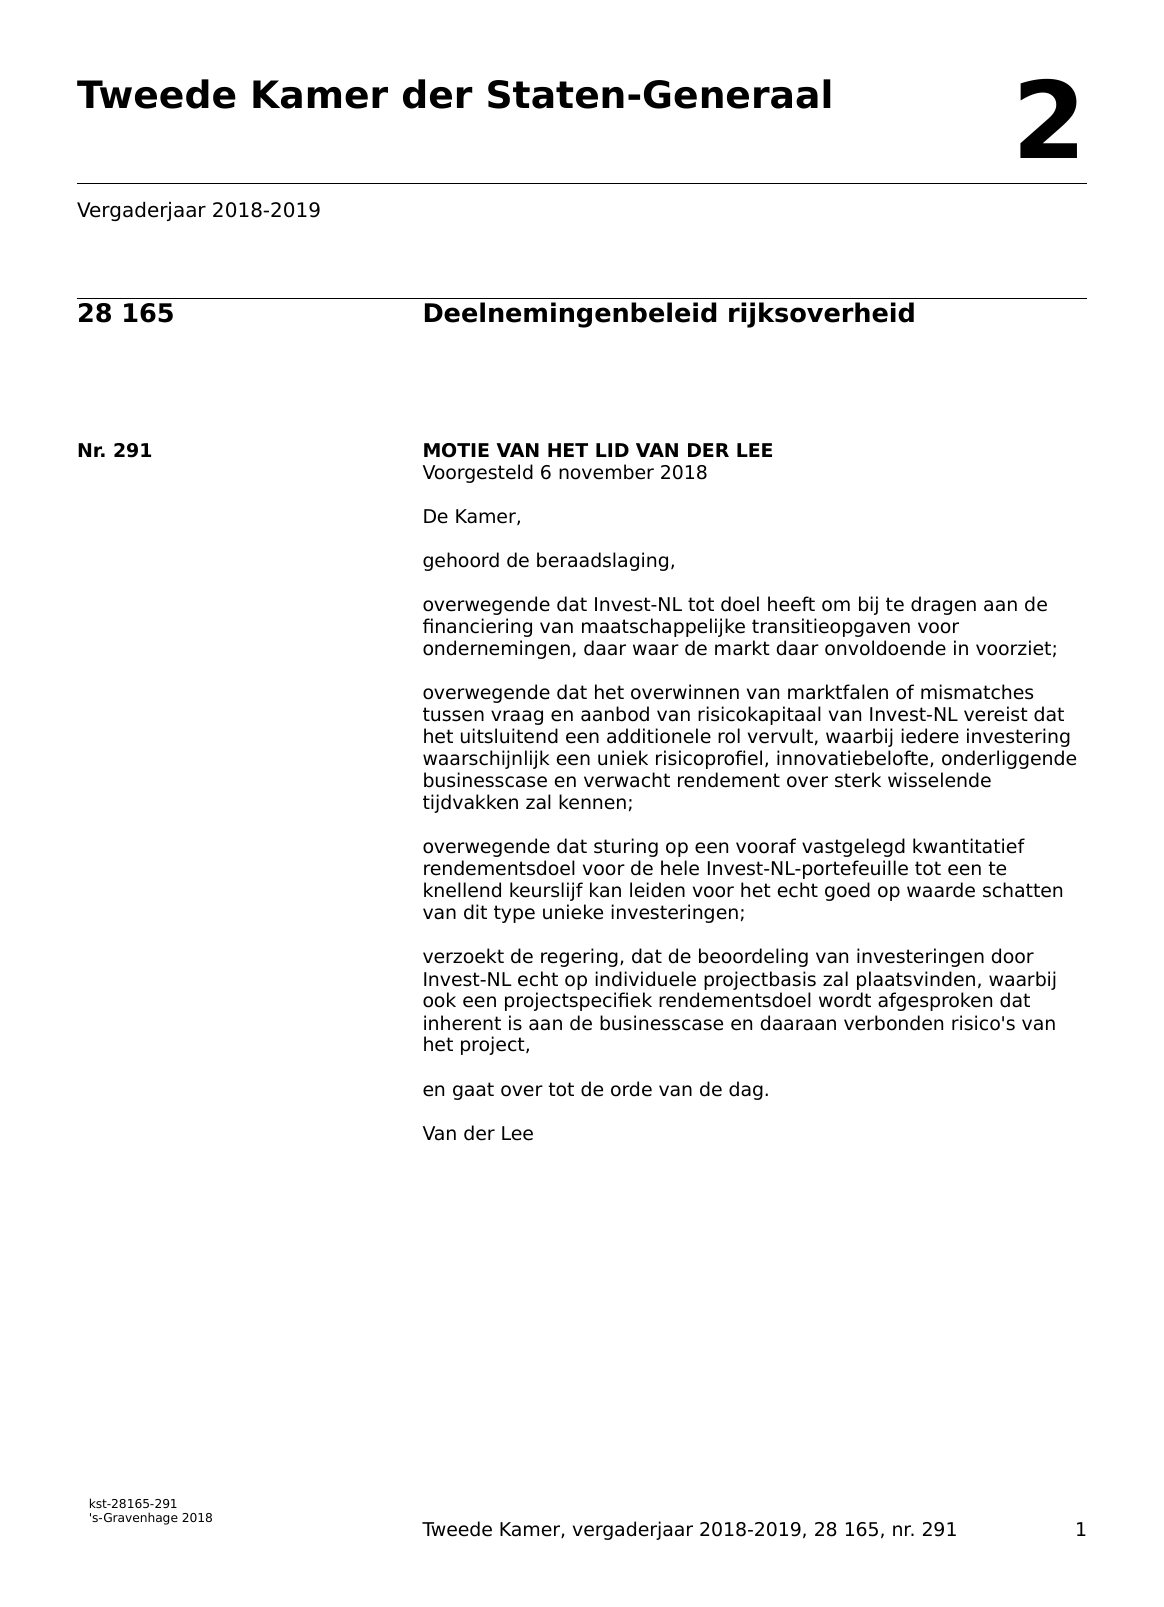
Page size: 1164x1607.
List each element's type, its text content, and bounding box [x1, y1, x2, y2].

subtitle Nr. 291 MOTIE VAN HET LID VAN DER LEE [77, 440, 1087, 462]
text 's-Gravenhage 2018 [88, 1511, 323, 1525]
text gehoord de beraadslaging, [422, 550, 1087, 572]
text overwegende dat Invest-NL tot doel heeft om bij te dragen aan de financiering van maatschappelijke transitieopgaven voor ondernemingen, daar waar de markt daar onvoldoende in voorziet; [422, 594, 1087, 660]
text kst-28165-291 [88, 1497, 323, 1511]
text De Kamer, [422, 506, 1087, 528]
table_cell Vergaderjaar 2018-2019 [77, 184, 1087, 298]
text verzoekt de regering, dat de beoordeling van investeringen door Invest-NL echt op individuele projectbasis zal plaatsvinden, waarbij ook een projectspecifiek rendementsdoel wordt afgesproken dat inherent is aan de businesscase en daaraan verbonden risico's van het project, [422, 946, 1087, 1056]
table_header Tweede Kamer der Staten-Generaal [77, 59, 886, 183]
table_header 2 [886, 59, 1087, 183]
text overwegende dat sturing op een vooraf vastgelegd kwantitatief rendementsdoel voor de hele Invest-NL-portefeuille tot een te knellend keurslijf kan leiden voor het echt goed op waarde schatten van dit type unieke investeringen; [422, 836, 1087, 924]
text Voorgesteld 6 november 2018 [422, 462, 1087, 484]
text en gaat over tot de orde van de dag. [422, 1078, 1087, 1101]
text overwegende dat het overwinnen van marktfalen of mismatches tussen vraag en aanbod van risicokapitaal van Invest-NL vereist dat het uitsluitend een additionele rol vervult, waarbij iedere investering waarschijnlijk een uniek risicoprofiel, innovatiebelofte, onderliggende businesscase en verwacht rendement over sterk wisselende tijdvakken zal kennen; [422, 682, 1087, 814]
text Van der Lee [422, 1123, 1087, 1145]
subtitle 28 165 Deelnemingenbeleid rijksoverheid [77, 299, 1087, 329]
